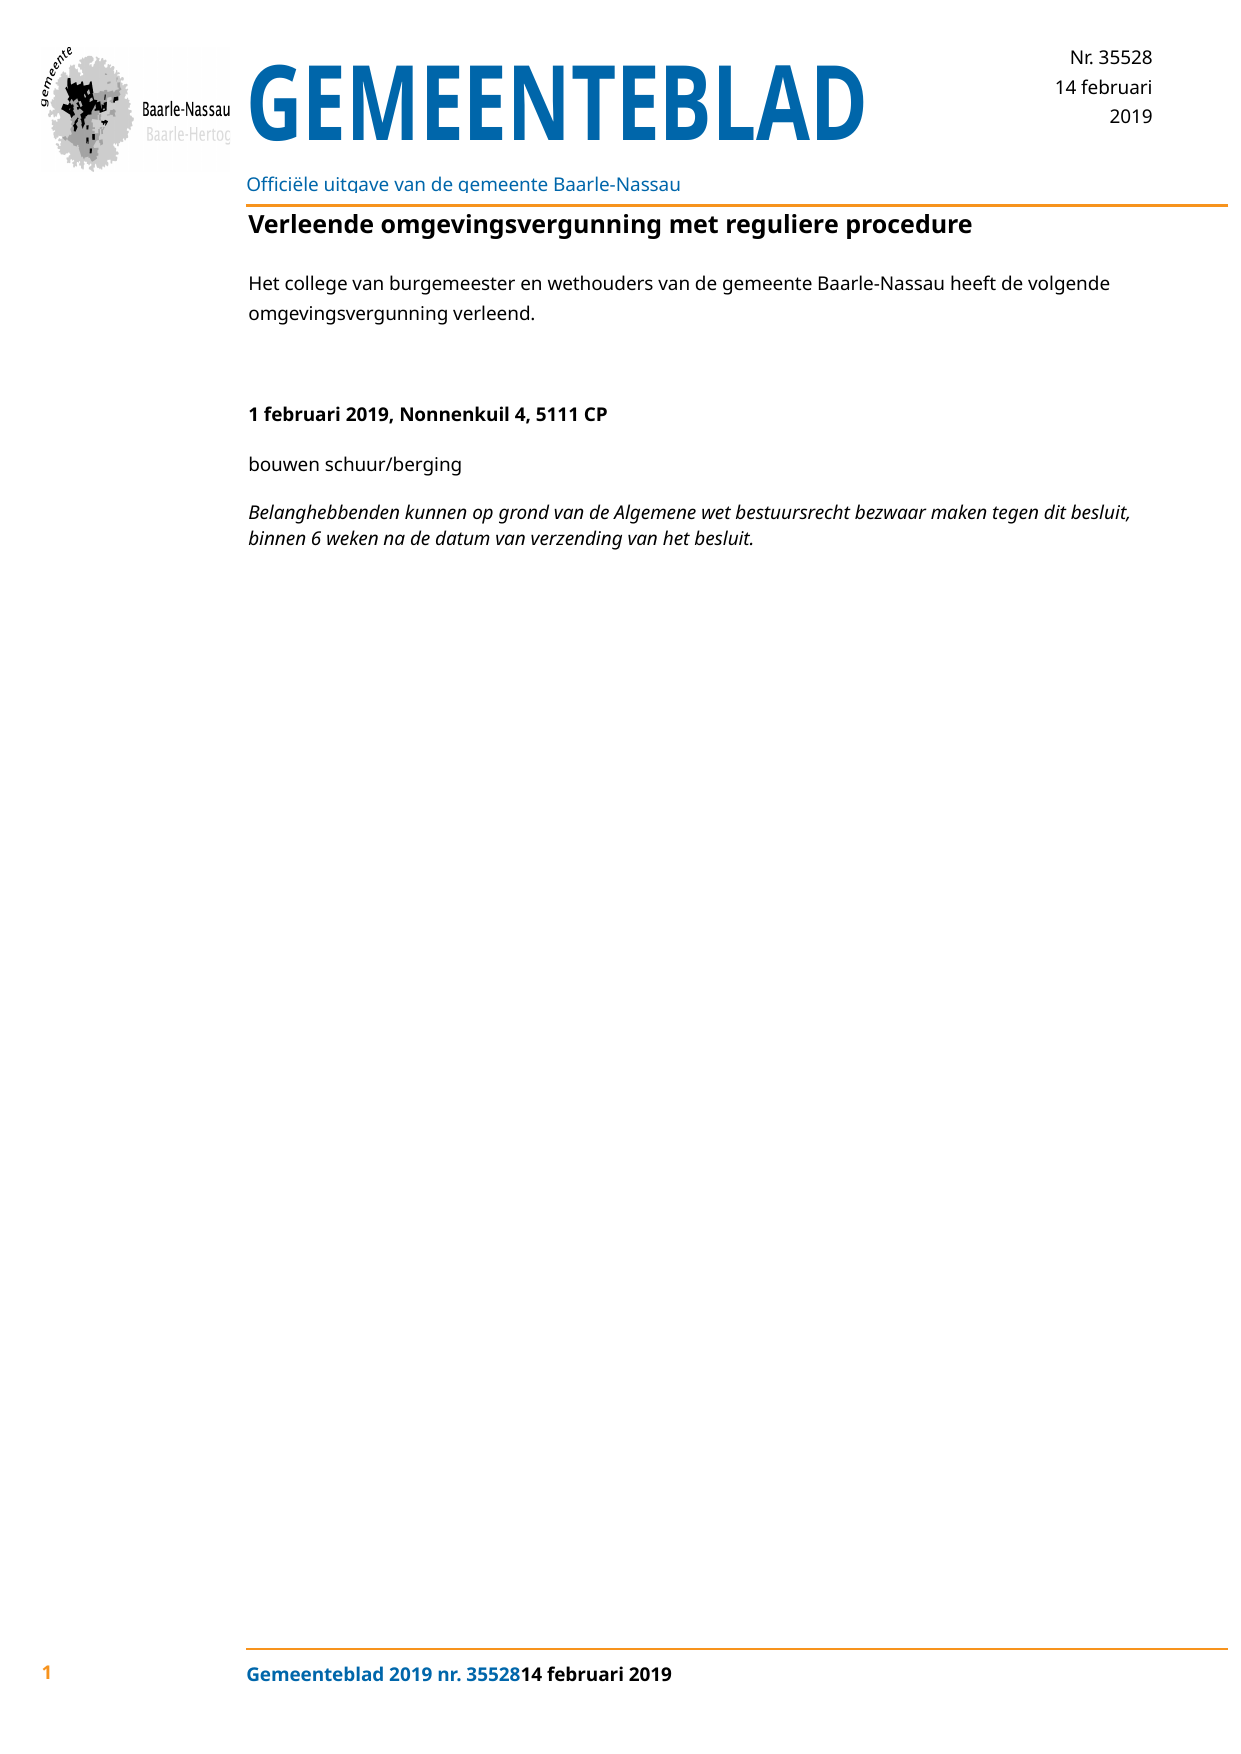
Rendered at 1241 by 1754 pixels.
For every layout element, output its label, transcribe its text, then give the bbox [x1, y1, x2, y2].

text Het college van burgemeester en wethouders van de gemeente Baarle-Nassau heeft de volgende omgevingsvergunning verleend. [248, 270, 1152, 326]
text Verleende omgevingsvergunning met reguliere procedure [248, 207, 1152, 241]
text 1 februari 2019, Nonnenkuil 4, 5111 CP [248, 401, 1152, 426]
text Belanghebbenden kunnen op grond van de Algemene wet bestuursrecht bezwaar maken tegen dit besluit, binnen 6 weken na de datum van verzending van het besluit. [248, 499, 1152, 550]
picture [41, 47, 231, 172]
text bouwen schuur/berging [248, 451, 1152, 477]
